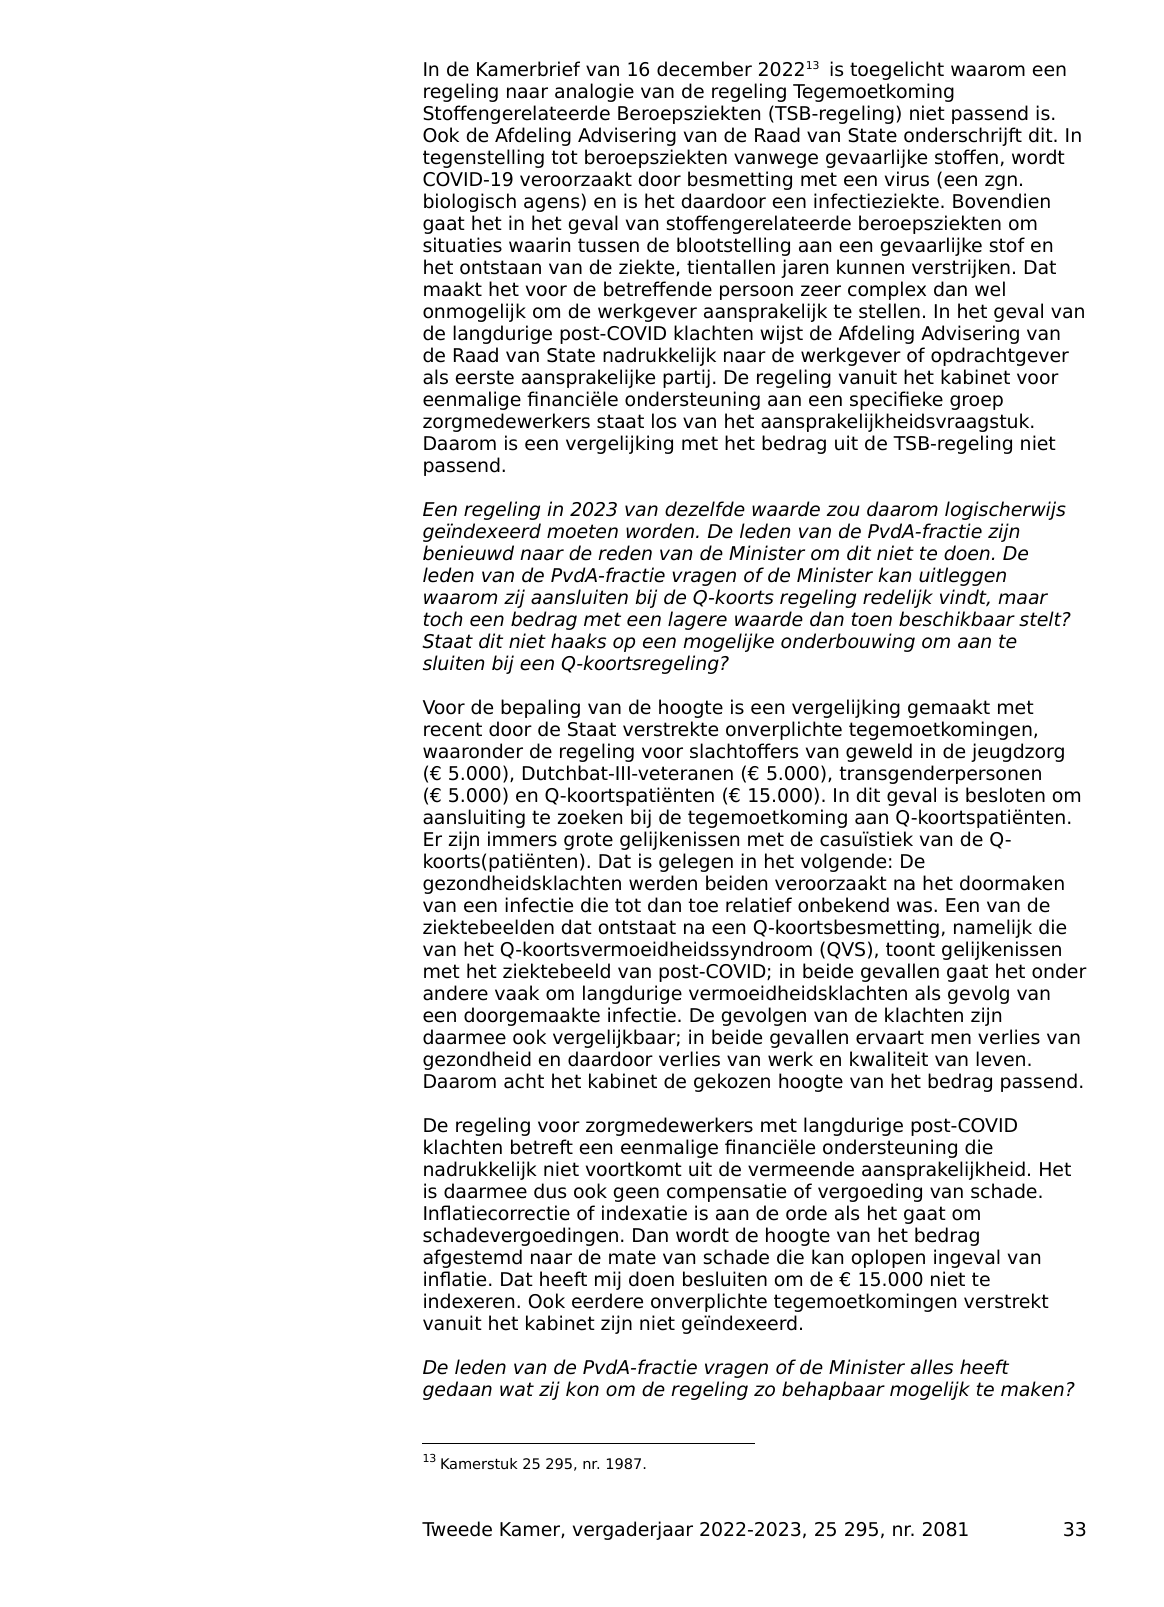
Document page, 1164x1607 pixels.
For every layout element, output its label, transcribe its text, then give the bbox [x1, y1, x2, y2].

text Voor de bepaling van de hoogte is een vergelijking gemaakt met recent door de Staat verstrekte onverplichte tegemoetkomingen, waaronder de regeling voor slachtoffers van geweld in de jeugdzorg (€ 5.000), Dutchbat-III-veteranen (€ 5.000), transgenderpersonen (€ 5.000) en Q-koortspatiënten (€ 15.000). In dit geval is besloten om aansluiting te zoeken bij de tegemoetkoming aan Q-koortspatiënten. Er zijn immers grote gelijkenissen met de casuïstiek van de Q-koorts(patiënten). Dat is gelegen in het volgende: De gezondheidsklachten werden beiden veroorzaakt na het doormaken van een infectie die tot dan toe relatief onbekend was. Een van de ziektebeelden dat ontstaat na een Q-koortsbesmetting, namelijk die van het Q-koortsvermoeidheidssyndroom (QVS), toont gelijkenissen met het ziektebeeld van post-COVID; in beide gevallen gaat het onder andere vaak om langdurige vermoeidheidsklachten als gevolg van een doorgemaakte infectie. De gevolgen van de klachten zijn daarmee ook vergelijkbaar; in beide gevallen ervaart men verlies van gezondheid en daardoor verlies van werk en kwaliteit van leven. Daarom acht het kabinet de gekozen hoogte van het bedrag passend. [422, 697, 1087, 1092]
text In de Kamerbrief van 16 december 2022 is toegelicht waarom een regeling naar analogie van de regeling Tegemoetkoming Stoffengerelateerde Beroepsziekten (TSB-regeling) niet passend is. Ook de Afdeling Advisering van de Raad van State onderschrijft dit. In tegenstelling tot beroepsziekten vanwege gevaarlijke stoffen, wordt COVID-19 veroorzaakt door besmetting met een virus (een zgn. biologisch agens) en is het daardoor een infectieziekte. Bovendien gaat het in het geval van stoffengerelateerde beroepsziekten om situaties waarin tussen de blootstelling aan een gevaarlijke stof en het ontstaan van de ziekte, tientallen jaren kunnen verstrijken. Dat maakt het voor de betreffende persoon zeer complex dan wel onmogelijk om de werkgever aansprakelijk te stellen. In het geval van de langdurige post-COVID klachten wijst de Afdeling Advisering van de Raad van State nadrukkelijk naar de werkgever of opdrachtgever als eerste aansprakelijke partij. De regeling vanuit het kabinet voor eenmalige financiële ondersteuning aan een specifieke groep zorgmedewerkers staat los van het aansprakelijkheidsvraagstuk. Daarom is een vergelijking met het bedrag uit de TSB-regeling niet passend. [422, 59, 1087, 477]
text Kamerstuk 25 295, nr. 1987. [422, 1452, 1087, 1474]
text De leden van de PvdA-fractie vragen of de Minister alles heeft gedaan wat zij kon om de regeling zo behapbaar mogelijk te maken? [422, 1357, 1087, 1401]
text De regeling voor zorgmedewerkers met langdurige post-COVID klachten betreft een eenmalige financiële ondersteuning die nadrukkelijk niet voortkomt uit de vermeende aansprakelijkheid. Het is daarmee dus ook geen compensatie of vergoeding van schade. Inflatiecorrectie of indexatie is aan de orde als het gaat om schadevergoedingen. Dan wordt de hoogte van het bedrag afgestemd naar de mate van schade die kan oplopen ingeval van inflatie. Dat heeft mij doen besluiten om de € 15.000 niet te indexeren. Ook eerdere onverplichte tegemoetkomingen verstrekt vanuit het kabinet zijn niet geïndexeerd. [422, 1115, 1087, 1334]
text Een regeling in 2023 van dezelfde waarde zou daarom logischerwijs geïndexeerd moeten worden. De leden van de PvdA-fractie zijn benieuwd naar de reden van de Minister om dit niet te doen. De leden van de PvdA-fractie vragen of de Minister kan uitleggen waarom zij aansluiten bij de Q-koorts regeling redelijk vindt, maar toch een bedrag met een lagere waarde dan toen beschikbaar stelt? Staat dit niet haaks op een mogelijke onderbouwing om aan te sluiten bij een Q-koortsregeling? [422, 499, 1087, 675]
